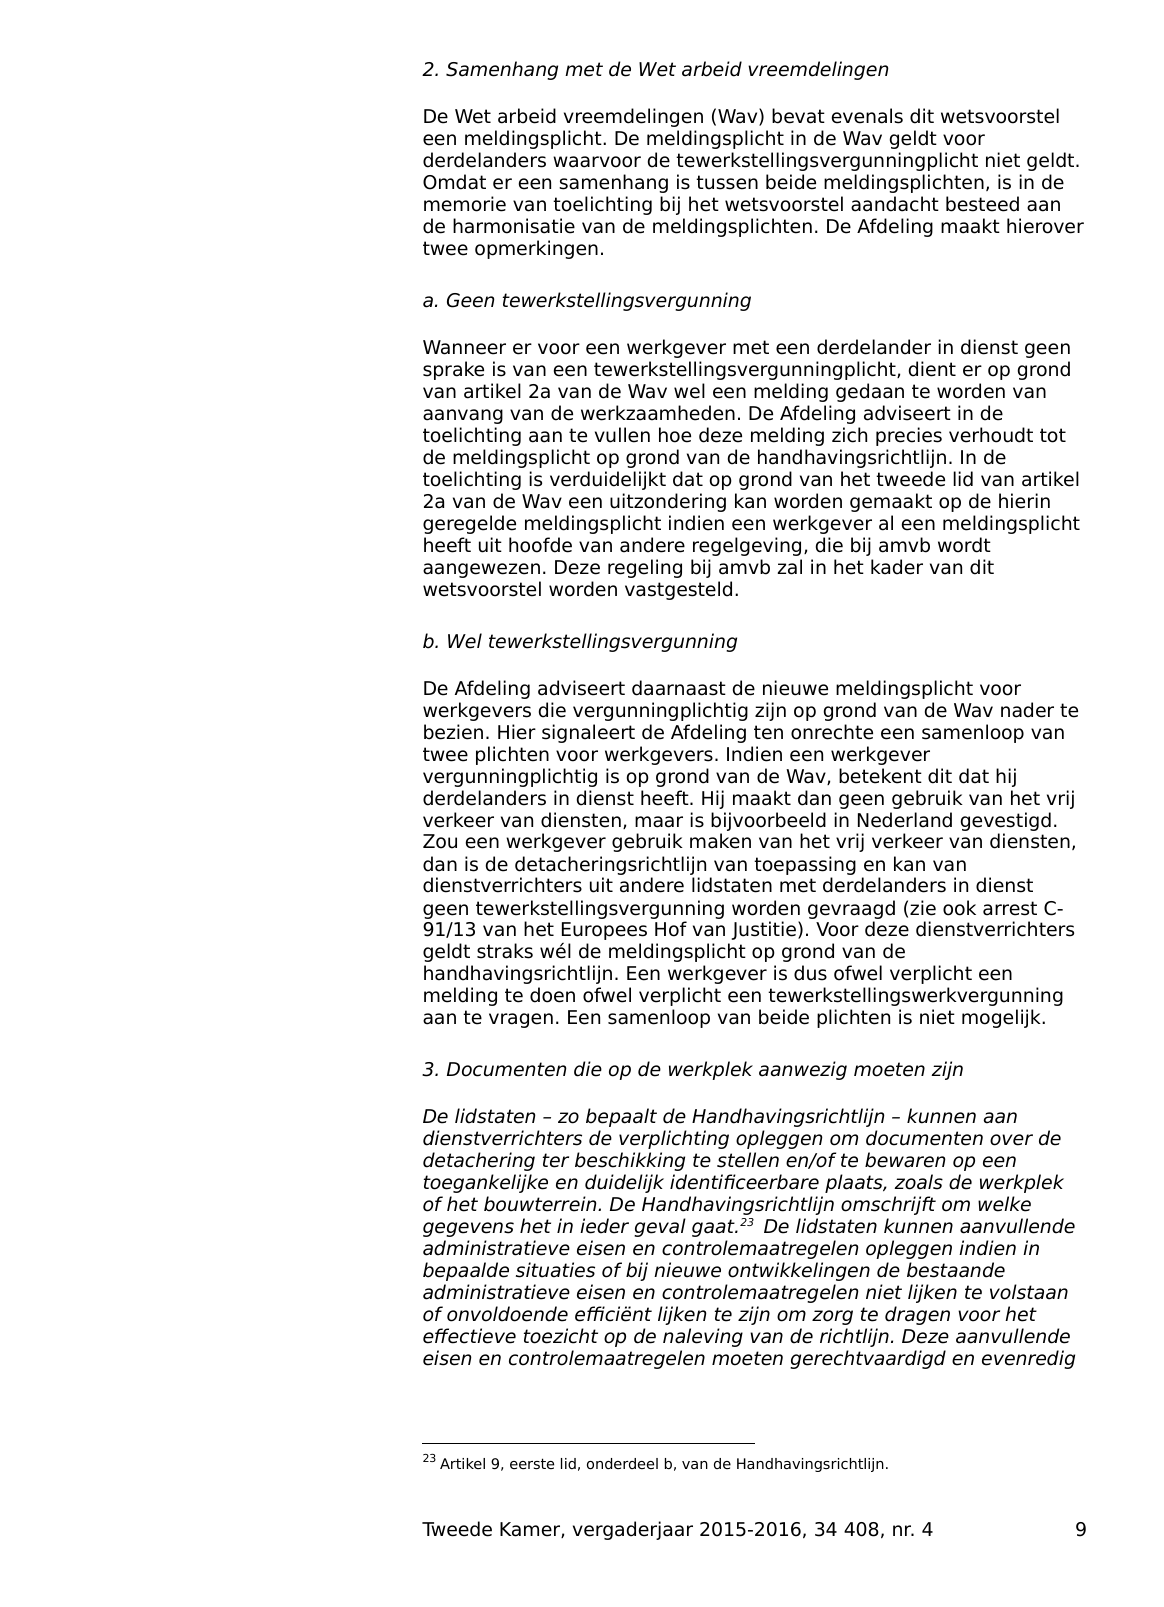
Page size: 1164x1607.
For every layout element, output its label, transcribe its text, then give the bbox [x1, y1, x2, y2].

subtitle a. Geen tewerkstellingsvergunning [422, 290, 1087, 312]
text Artikel 9, eerste lid, onderdeel b, van de Handhavingsrichtlijn. [422, 1452, 1087, 1474]
text De Wet arbeid vreemdelingen (Wav) bevat evenals dit wetsvoorstel een meldingsplicht. De meldingsplicht in de Wav geldt voor derdelanders waarvoor de tewerkstellingsvergunningplicht niet geldt. Omdat er een samenhang is tussen beide meldingsplichten, is in de memorie van toelichting bij het wetsvoorstel aandacht besteed aan de harmonisatie van de meldingsplichten. De Afdeling maakt hierover twee opmerkingen. [422, 106, 1087, 260]
subtitle 3. Documenten die op de werkplek aanwezig moeten zijn [422, 1059, 1087, 1081]
text De lidstaten – zo bepaalt de Handhavingsrichtlijn – kunnen aan dienstverrichters de verplichting opleggen om documenten over de detachering ter beschikking te stellen en/of te bewaren op een toegankelijke en duidelijk identificeerbare plaats, zoals de werkplek of het bouwterrein. De Handhavingsrichtlijn omschrijft om welke gegevens het in ieder geval gaat. De lidstaten kunnen aanvullende administratieve eisen en controlemaatregelen opleggen indien in bepaalde situaties of bij nieuwe ontwikkelingen de bestaande administratieve eisen en controlemaatregelen niet lijken te volstaan of onvoldoende efficiënt lijken te zijn om zorg te dragen voor het effectieve toezicht op de naleving van de richtlijn. Deze aanvullende eisen en controlemaatregelen moeten gerechtvaardigd en evenredig [422, 1106, 1087, 1370]
subtitle b. Wel tewerkstellingsvergunning [422, 631, 1087, 653]
text De Afdeling adviseert daarnaast de nieuwe meldingsplicht voor werkgevers die vergunningplichtig zijn op grond van de Wav nader te bezien. Hier signaleert de Afdeling ten onrechte een samenloop van twee plichten voor werkgevers. Indien een werkgever vergunningplichtig is op grond van de Wav, betekent dit dat hij derdelanders in dienst heeft. Hij maakt dan geen gebruik van het vrij verkeer van diensten, maar is bijvoorbeeld in Nederland gevestigd. Zou een werkgever gebruik maken van het vrij verkeer van diensten, dan is de detacheringsrichtlijn van toepassing en kan van dienstverrichters uit andere lidstaten met derdelanders in dienst geen tewerkstellingsvergunning worden gevraagd (zie ook arrest C-91/13 van het Europees Hof van Justitie). Voor deze dienstverrichters geldt straks wél de meldingsplicht op grond van de handhavingsrichtlijn. Een werkgever is dus ofwel verplicht een melding te doen ofwel verplicht een tewerkstellingswerkvergunning aan te vragen. Een samenloop van beide plichten is niet mogelijk. [422, 678, 1087, 1029]
subtitle 2. Samenhang met de Wet arbeid vreemdelingen [422, 59, 1087, 81]
text Wanneer er voor een werkgever met een derdelander in dienst geen sprake is van een tewerkstellingsvergunningplicht, dient er op grond van artikel 2a van de Wav wel een melding gedaan te worden van aanvang van de werkzaamheden. De Afdeling adviseert in de toelichting aan te vullen hoe deze melding zich precies verhoudt tot de meldingsplicht op grond van de handhavingsrichtlijn. In de toelichting is verduidelijkt dat op grond van het tweede lid van artikel 2a van de Wav een uitzondering kan worden gemaakt op de hierin geregelde meldingsplicht indien een werkgever al een meldingsplicht heeft uit hoofde van andere regelgeving, die bij amvb wordt aangewezen. Deze regeling bij amvb zal in het kader van dit wetsvoorstel worden vastgesteld. [422, 337, 1087, 601]
